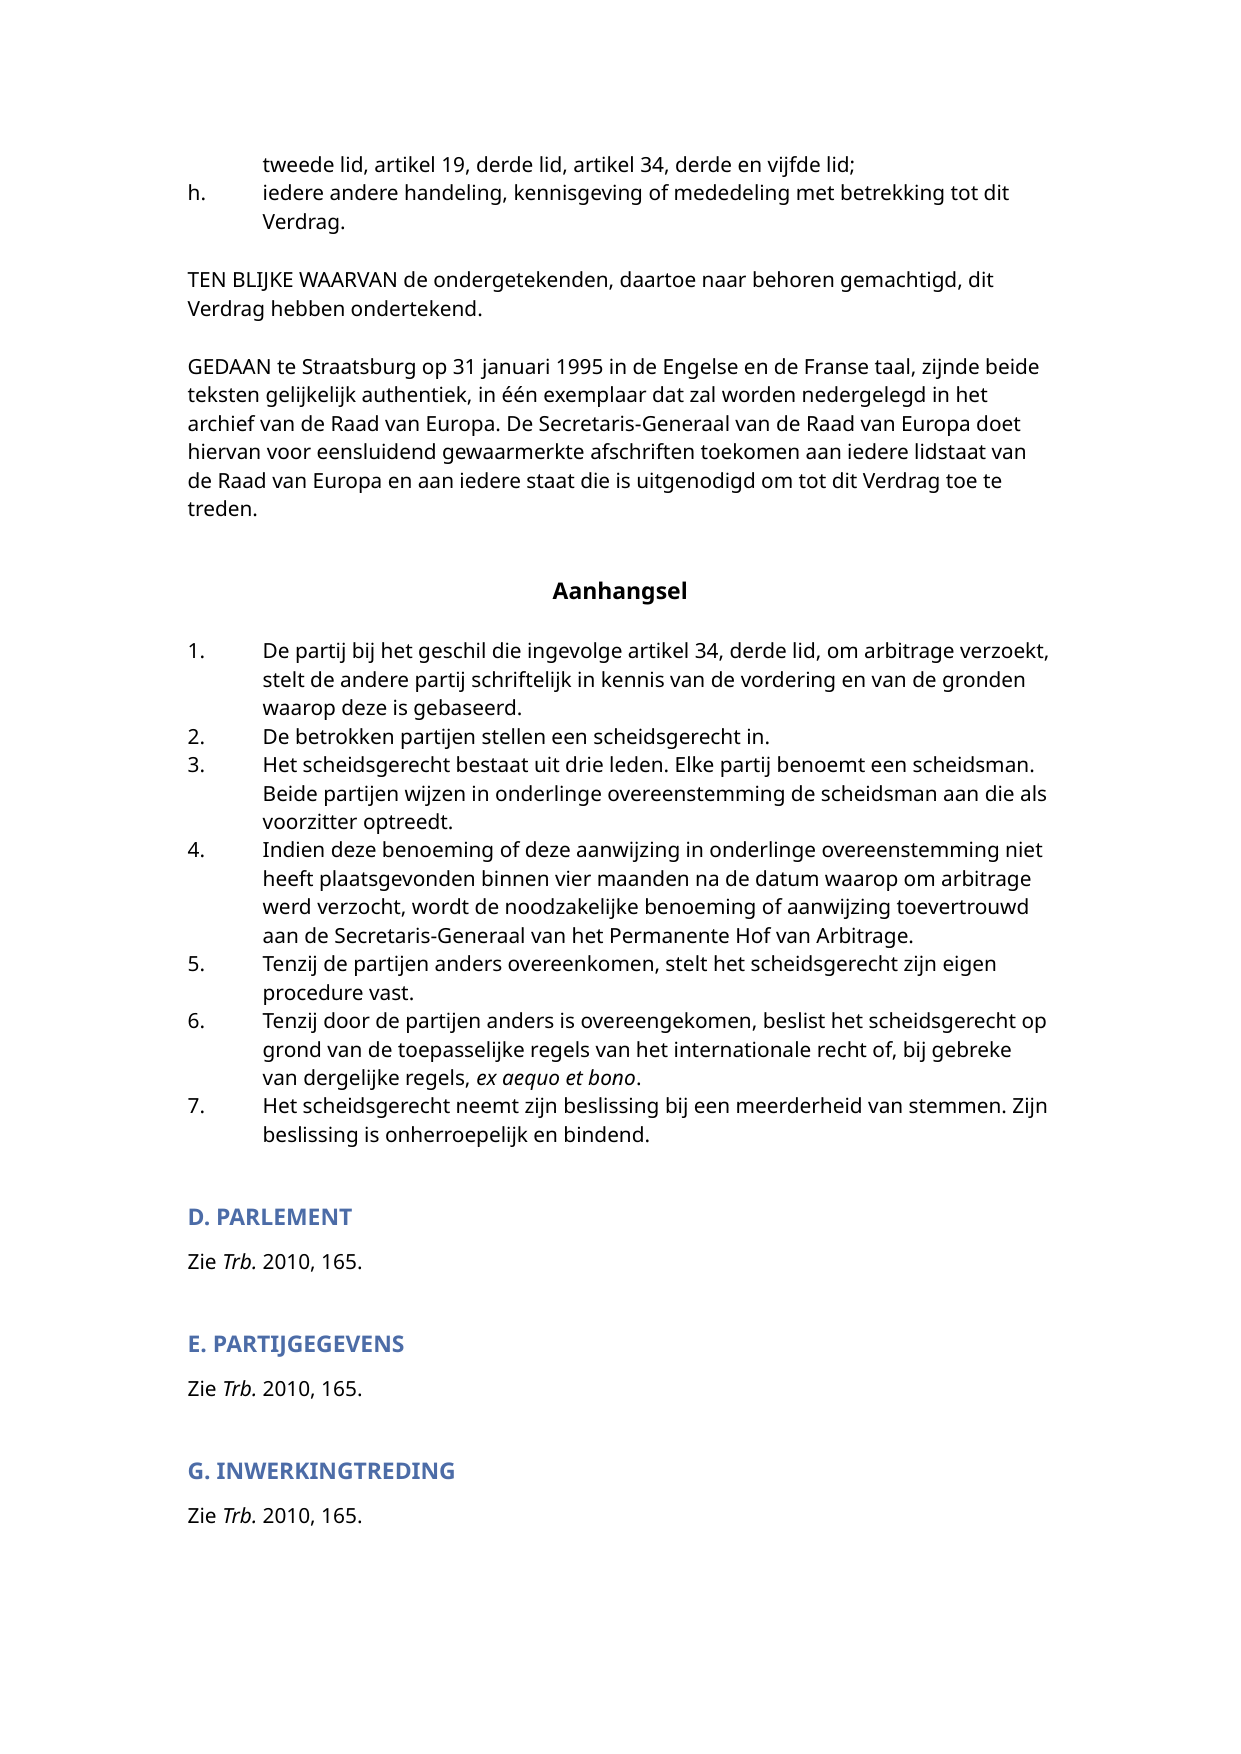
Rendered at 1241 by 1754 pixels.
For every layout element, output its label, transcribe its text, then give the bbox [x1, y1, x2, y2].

text GEDAAN te Straatsburg op 31 januari 1995 in de Engelse en de Franse taal, zijnde beide teksten gelijkelijk authentiek, in één exemplaar dat zal worden nedergelegd in het archief van de Raad van Europa. De Secretaris-Generaal van de Raad van Europa doet hiervan voor eensluidend gewaarmerkte afschriften toekomen aan iedere lidstaat van de Raad van Europa en aan iedere staat die is uitgenodigd om tot dit Verdrag toe te treden. [187, 352, 1053, 523]
subtitle E. PARTIJGEGEVENS [187, 1328, 1053, 1359]
list Tenzij door de partijen anders is overeengekomen, beslist het scheidsgerecht op grond van de toepasselijke regels van het internationale recht of, bij gebreke van dergelijke regels, ex aequo et bono. [187, 1006, 1053, 1092]
text Zie Trb. 2010, 165. [187, 1247, 1053, 1276]
subtitle D. PARLEMENT [187, 1201, 1053, 1232]
list De partij bij het geschil die ingevolge artikel 34, derde lid, om arbitrage verzoekt, stelt de andere partij schriftelijk in kennis van de vordering en van de gronden waarop deze is gebaseerd. [187, 637, 1053, 722]
list Het scheidsgerecht bestaat uit drie leden. Elke partij benoemt een scheidsman. Beide partijen wijzen in onderlinge overeenstemming de scheidsman aan die als voorzitter optreedt. [187, 750, 1053, 836]
list Het scheidsgerecht neemt zijn beslissing bij een meerderheid van stemmen. Zijn beslissing is onherroepelijk en bindend. [187, 1092, 1053, 1148]
list tweede lid, artikel 19, derde lid, artikel 34, derde en vijfde lid; [187, 150, 1053, 178]
list iedere andere handeling, kennisgeving of mededeling met betrekking tot dit Verdrag. [187, 178, 1053, 235]
list Tenzij de partijen anders overeenkomen, stelt het scheidsgerecht zijn eigen procedure vast. [187, 949, 1053, 1006]
text TEN BLIJKE WAARVAN de ondergetekenden, daartoe naar behoren gemachtigd, dit Verdrag hebben ondertekend. [187, 265, 1053, 322]
subtitle G. INWERKINGTREDING [187, 1455, 1053, 1487]
subtitle Aanhangsel [187, 575, 1053, 607]
list Indien deze benoeming of deze aanwijzing in onderlinge overeenstemming niet heeft plaatsgevonden binnen vier maanden na de datum waarop om arbitrage werd verzocht, wordt de noodzakelijke benoeming of aanwijzing toevertrouwd aan de Secretaris-Generaal van het Permanente Hof van Arbitrage. [187, 836, 1053, 949]
text Zie Trb. 2010, 165. [187, 1502, 1053, 1530]
list De betrokken partijen stellen een scheidsgerecht in. [187, 722, 1053, 750]
text Zie Trb. 2010, 165. [187, 1374, 1053, 1403]
